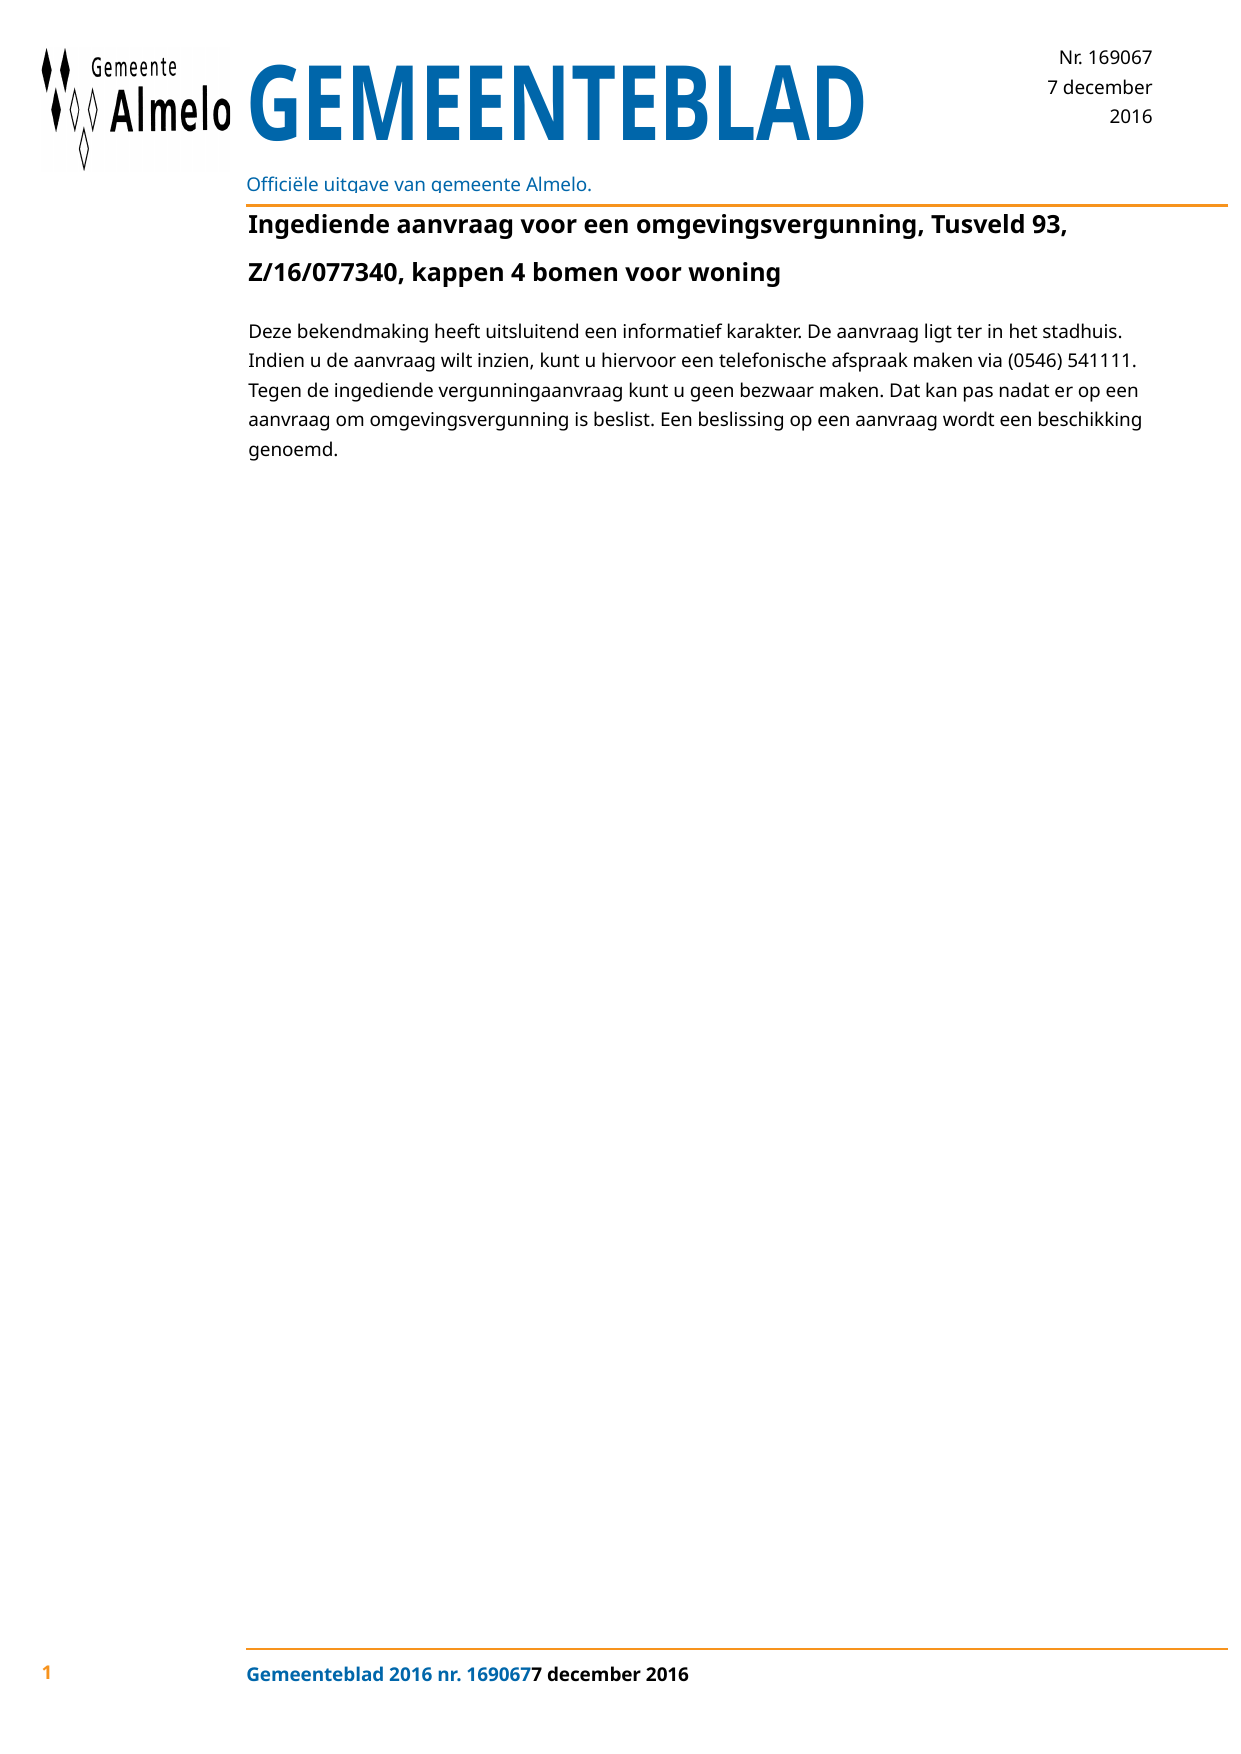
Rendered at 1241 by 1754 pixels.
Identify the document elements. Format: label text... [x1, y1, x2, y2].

text Ingediende aanvraag voor een omgevingsvergunning, Tusveld 93, Z/16/077340, kappen 4 bomen voor woning [248, 207, 1152, 288]
text Deze bekendmaking heeft uitsluitend een informatief karakter. De aanvraag ligt ter in het stadhuis. Indien u de aanvraag wilt inzien, kunt u hiervoor een telefonische afspraak maken via (0546) 541111. Tegen de ingediende vergunningaanvraag kunt u geen bezwaar maken. Dat kan pas nadat er op een aanvraag om omgevingsvergunning is beslist. Een beslissing op een aanvraag wordt een beschikking genoemd. [248, 318, 1152, 462]
picture [41, 47, 231, 172]
